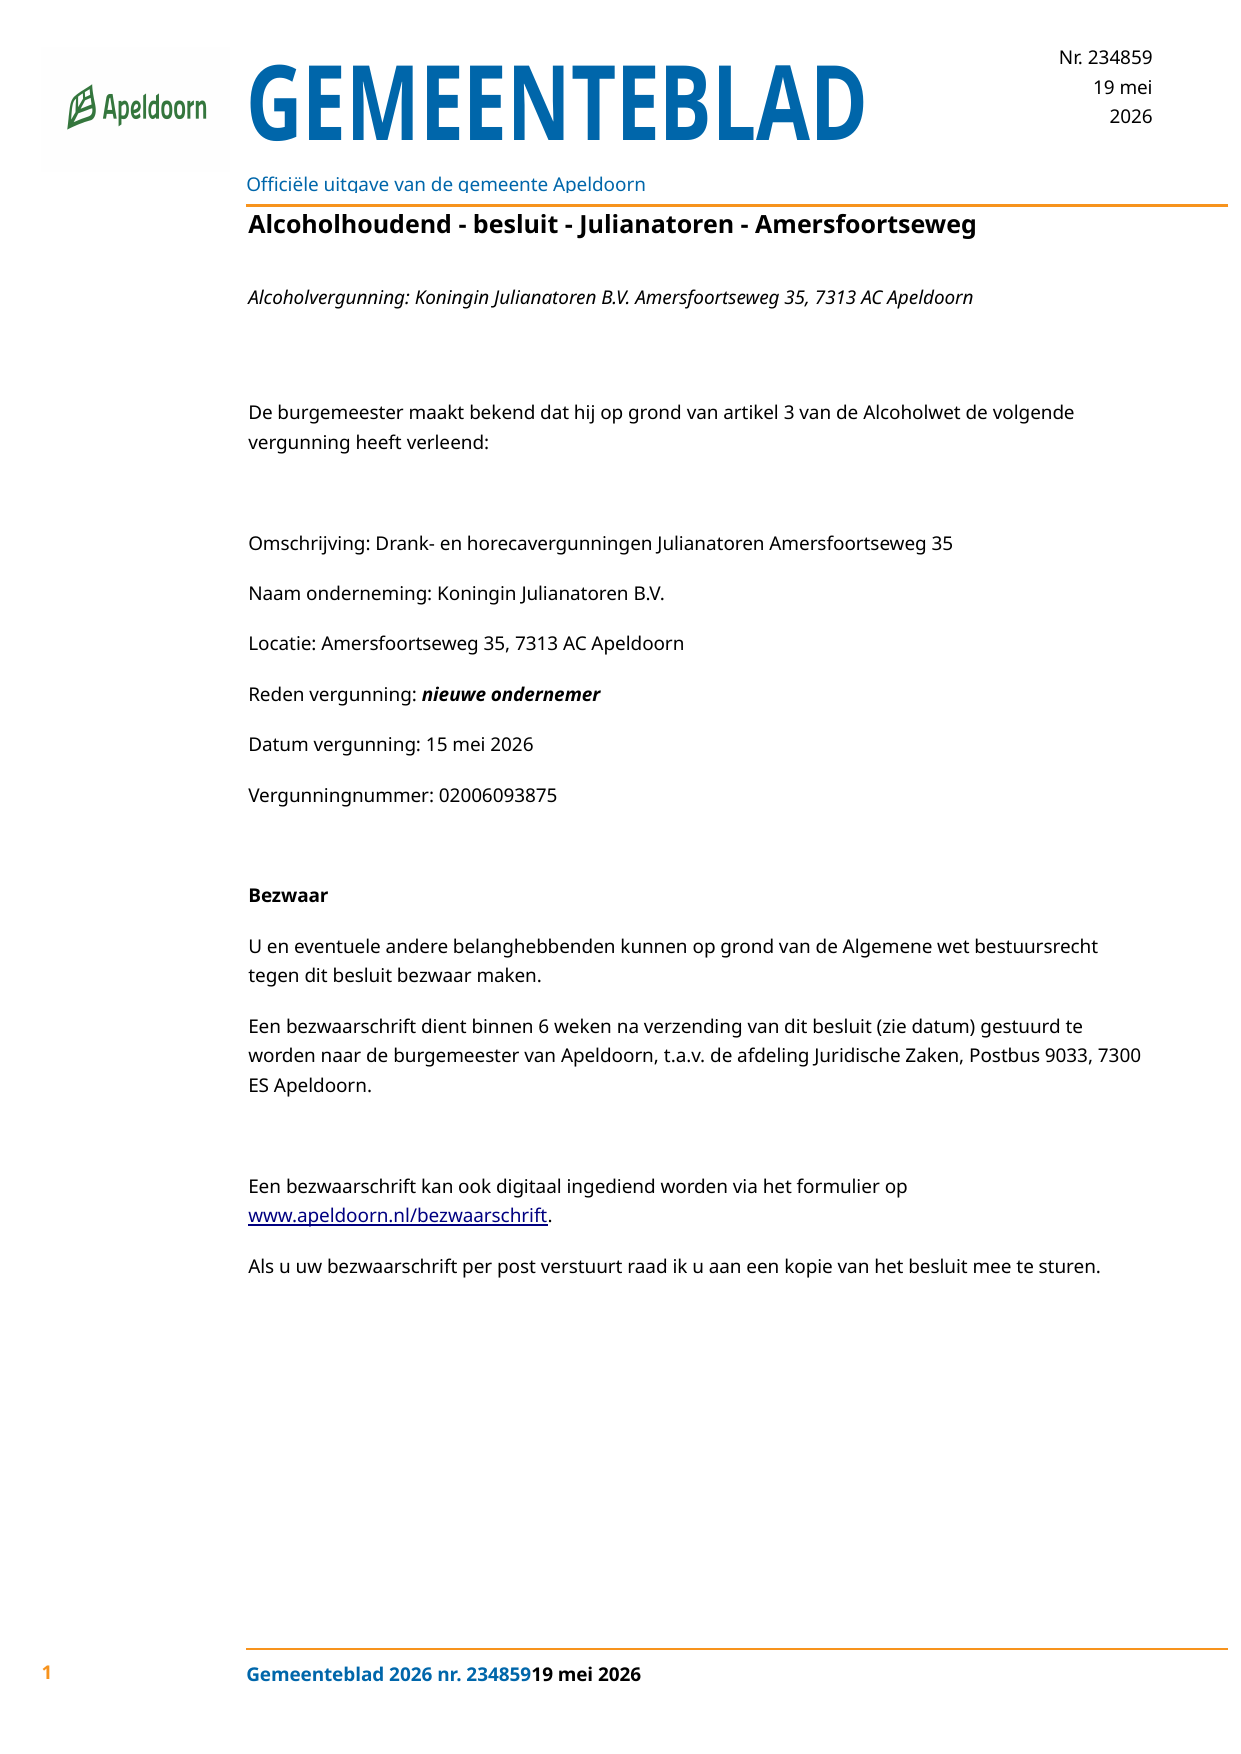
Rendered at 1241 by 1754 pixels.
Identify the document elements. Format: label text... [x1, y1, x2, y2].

text Als u uw bezwaarschrift per post verstuurt raad ik u aan een kopie van het besluit mee te sturen. [248, 1253, 1152, 1279]
text Een bezwaarschrift kan ook digitaal ingediend worden via het formulier op www.apeldoorn.nl/bezwaarschrift. [248, 1173, 1152, 1228]
text Datum vergunning: 15 mei 2026 [248, 731, 1152, 757]
text U en eventuele andere belanghebbenden kunnen op grond van de Algemene wet bestuursrecht tegen dit besluit bezwaar maken. [248, 933, 1152, 988]
text De burgemeester maakt bekend dat hij op grond van artikel 3 van de Alcoholwet de volgende vergunning heeft verleend: [248, 399, 1152, 454]
text Omschrijving: Drank- en horecavergunningen Julianatoren Amersfoortseweg 35 [248, 530, 1152, 555]
text Vergunningnummer: 02006093875 [248, 782, 1152, 807]
picture [41, 47, 231, 172]
text Bezwaar [248, 883, 1152, 908]
text Reden vergunning: nieuwe ondernemer [248, 681, 1152, 707]
text Een bezwaarschrift dient binnen 6 weken na verzending van dit besluit (zie datum) gestuurd te worden naar de burgemeester van Apeldoorn, t.a.v. de afdeling Juridische Zaken, Postbus 9033, 7300 ES Apeldoorn. [248, 1013, 1152, 1098]
text Naam onderneming: Koningin Julianatoren B.V. [248, 580, 1152, 606]
text Alcoholhoudend - besluit - Julianatoren - Amersfoortseweg [248, 207, 1152, 241]
text Locatie: Amersfoortseweg 35, 7313 AC Apeldoorn [248, 631, 1152, 656]
text Alcoholvergunning: Koningin Julianatoren B.V. Amersfoortseweg 35, 7313 AC Apeldoorn [248, 284, 1152, 309]
